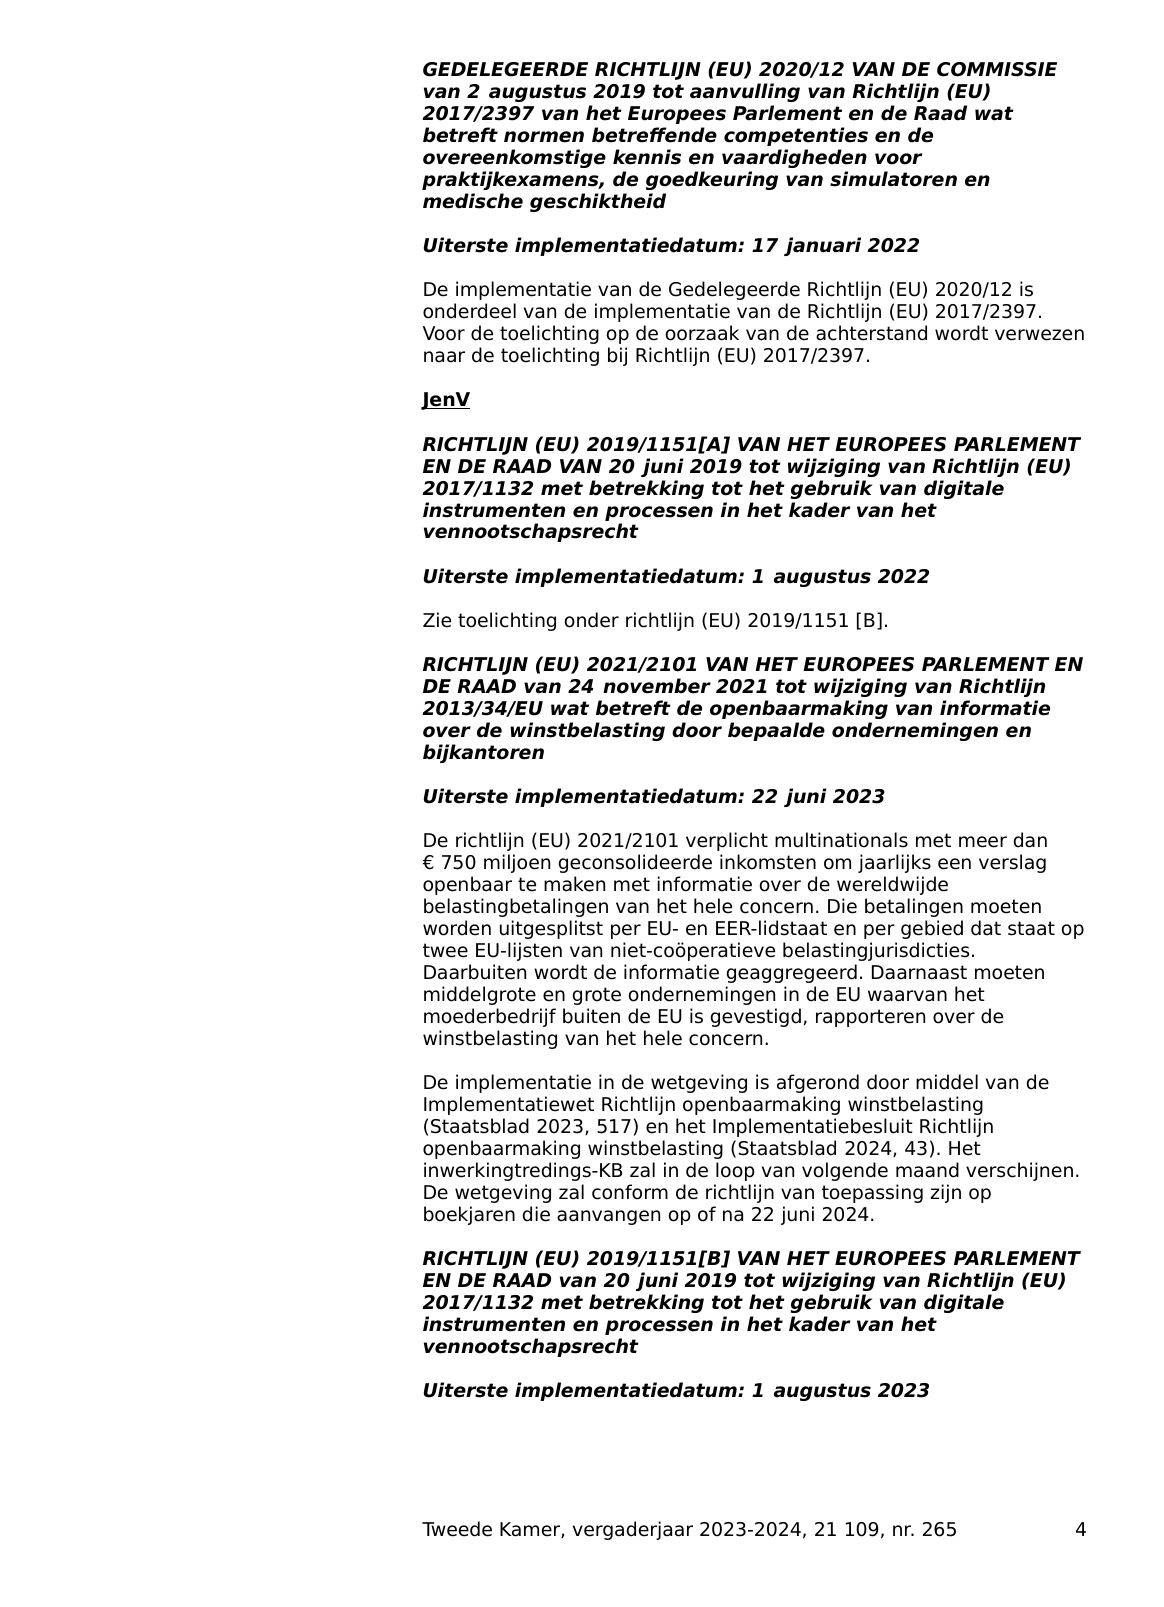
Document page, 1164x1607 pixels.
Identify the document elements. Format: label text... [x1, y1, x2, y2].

text De implementatie van de Gedelegeerde Richtlijn (EU) 2020/12 is onderdeel van de implementatie van de Richtlijn (EU) 2017/2397. [422, 279, 1087, 323]
text De richtlijn (EU) 2021/2101 verplicht multinationals met meer dan € 750 miljoen geconsolideerde inkomsten om jaarlijks een verslag openbaar te maken met informatie over de wereldwijde belastingbetalingen van het hele concern. Die betalingen moeten worden uitgesplitst per EU- en EER-lidstaat en per gebied dat staat op twee EU-lijsten van niet-coöperatieve belastingjurisdicties. Daarbuiten wordt de informatie geaggregeerd. Daarnaast moeten middelgrote en grote ondernemingen in de EU waarvan het moederbedrijf buiten de EU is gevestigd, rapporteren over de winstbelasting van het hele concern. [422, 830, 1087, 1050]
text Uiterste implementatiedatum: 17 januari 2022 [422, 235, 1087, 257]
text Voor de toelichting op de oorzaak van de achterstand wordt verwezen naar de toelichting bij Richtlijn (EU) 2017/2397. [422, 323, 1087, 367]
text Uiterste implementatiedatum: 1 augustus 2023 [422, 1380, 1087, 1402]
subtitle GEDELEGEERDE RICHTLIJN (EU) 2020/12 VAN DE COMMISSIE van 2 augustus 2019 tot aanvulling van Richtlijn (EU) 2017/2397 van het Europees Parlement en de Raad wat betreft normen betreffende competenties en de overeenkomstige kennis en vaardigheden voor praktijkexamens, de goedkeuring van simulatoren en medische geschiktheid [422, 59, 1087, 213]
text De implementatie in de wetgeving is afgerond door middel van de Implementatiewet Richtlijn openbaarmaking winstbelasting (Staatsblad 2023, 517) en het Implementatiebesluit Richtlijn openbaarmaking winstbelasting (Staatsblad 2024, 43). Het inwerkingtredings-KB zal in de loop van volgende maand verschijnen. De wetgeving zal conform de richtlijn van toepassing zijn op boekjaren die aanvangen op of na 22 juni 2024. [422, 1072, 1087, 1226]
subtitle RICHTLIJN (EU) 2021/2101 VAN HET EUROPEES PARLEMENT EN DE RAAD van 24 november 2021 tot wijziging van Richtlijn 2013/34/EU wat betreft de openbaarmaking van informatie over de winstbelasting door bepaalde ondernemingen en bijkantoren [422, 654, 1087, 764]
subtitle RICHTLIJN (EU) 2019/1151[B] VAN HET EUROPEES PARLEMENT EN DE RAAD van 20 juni 2019 tot wijziging van Richtlijn (EU) 2017/1132 met betrekking tot het gebruik van digitale instrumenten en processen in het kader van het vennootschapsrecht [422, 1248, 1087, 1358]
subtitle JenV [422, 389, 1087, 411]
text Zie toelichting onder richtlijn (EU) 2019/1151 [B]. [422, 610, 1087, 632]
text Uiterste implementatiedatum: 22 juni 2023 [422, 786, 1087, 808]
text Uiterste implementatiedatum: 1 augustus 2022 [422, 566, 1087, 588]
subtitle RICHTLIJN (EU) 2019/1151[A] VAN HET EUROPEES PARLEMENT EN DE RAAD VAN 20 juni 2019 tot wijziging van Richtlijn (EU) 2017/1132 met betrekking tot het gebruik van digitale instrumenten en processen in het kader van het vennootschapsrecht [422, 433, 1087, 543]
